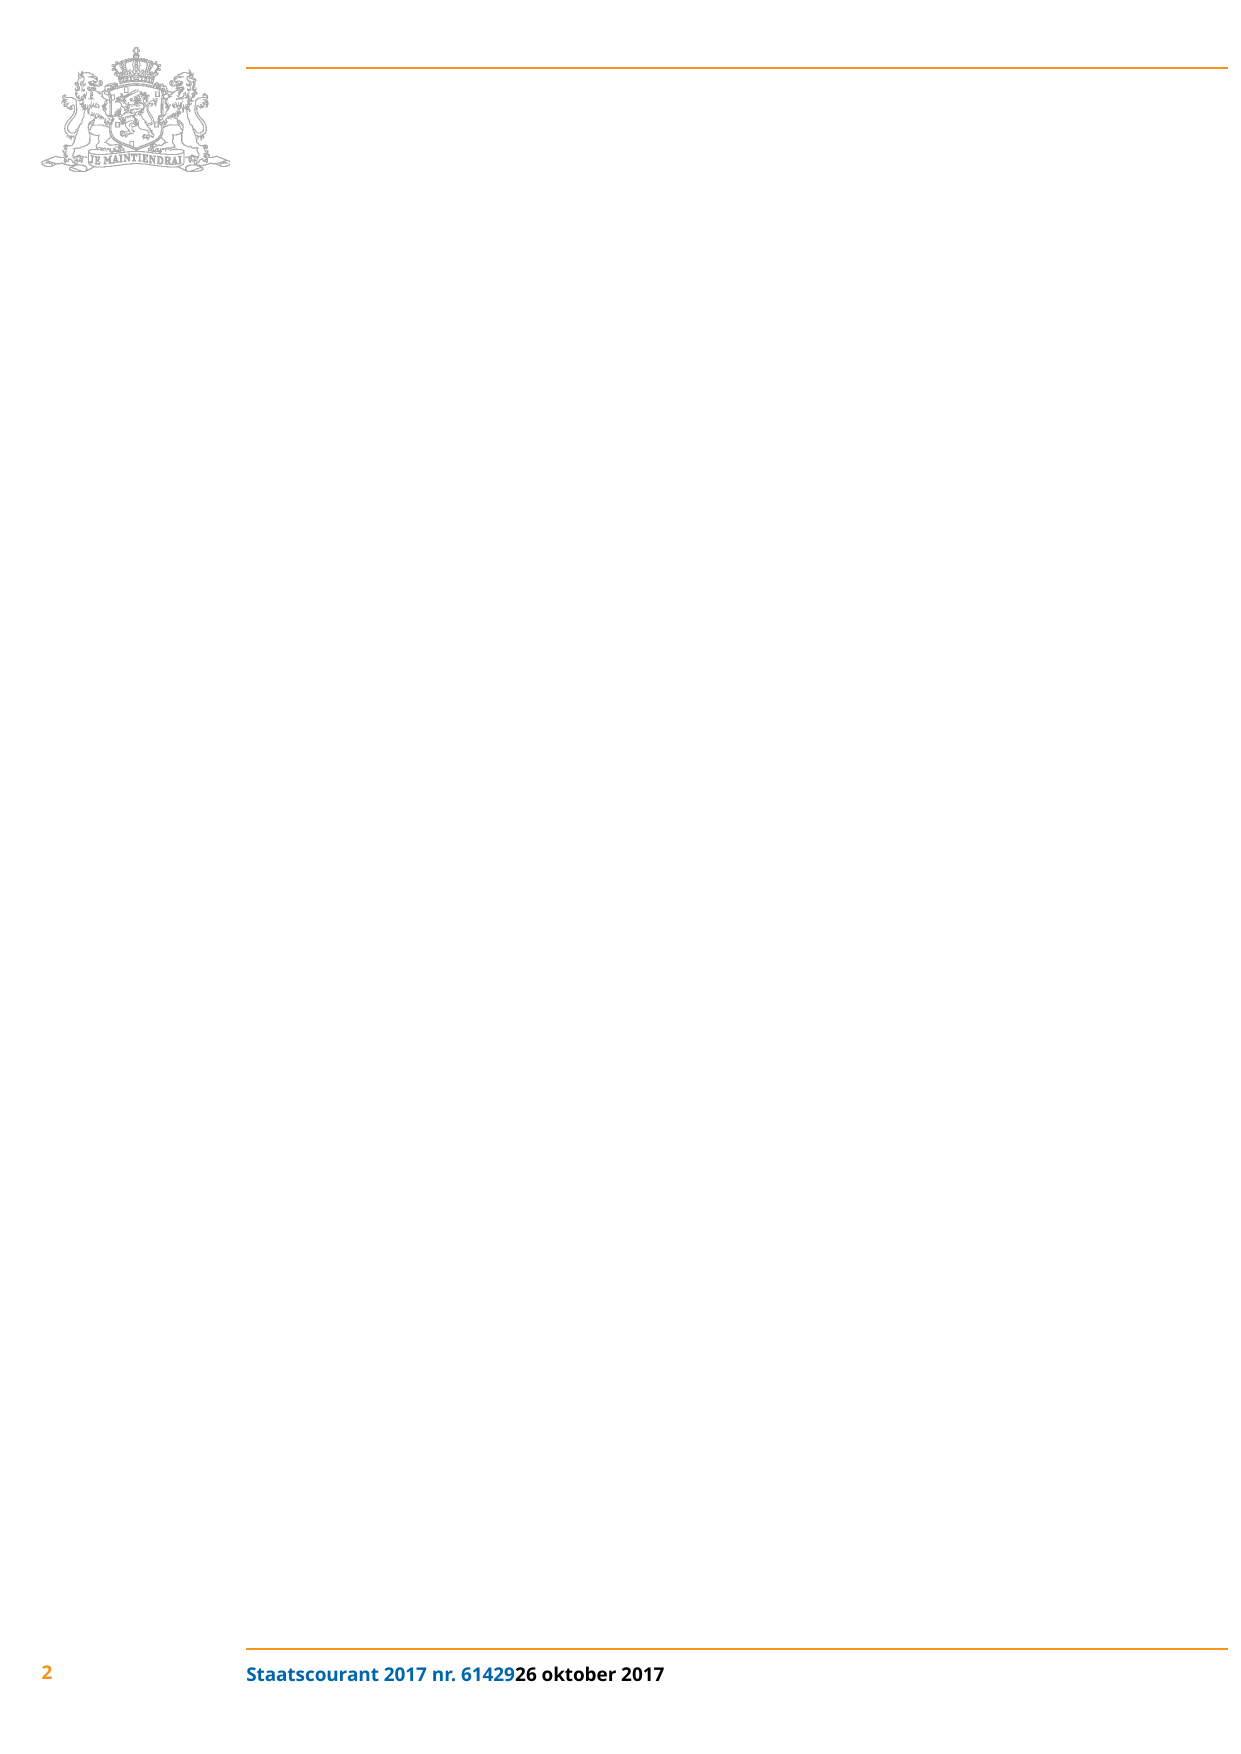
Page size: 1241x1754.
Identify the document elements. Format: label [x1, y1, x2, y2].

picture [41, 47, 231, 172]
